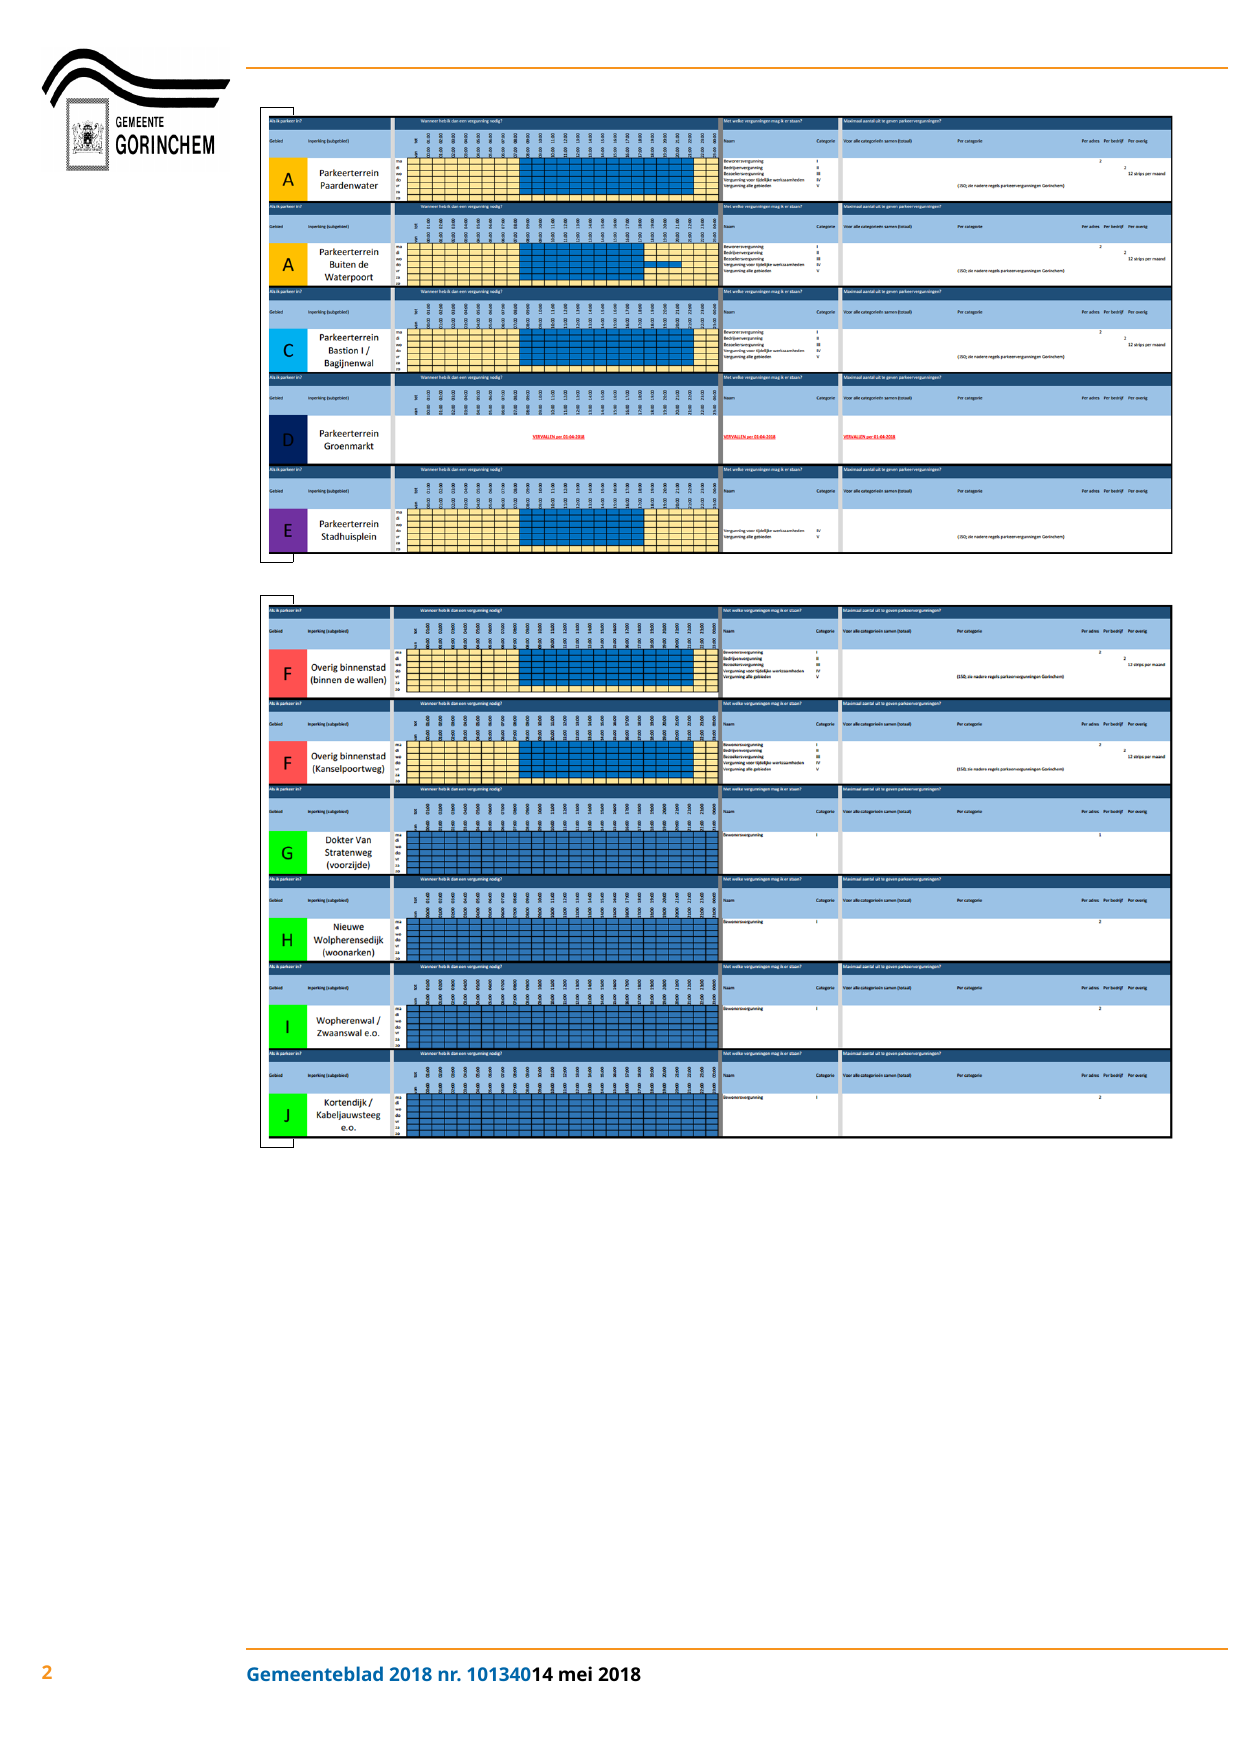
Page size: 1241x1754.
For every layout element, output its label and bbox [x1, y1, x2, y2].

picture [268, 604, 1173, 1139]
picture [41, 47, 231, 172]
picture [268, 115, 1173, 554]
